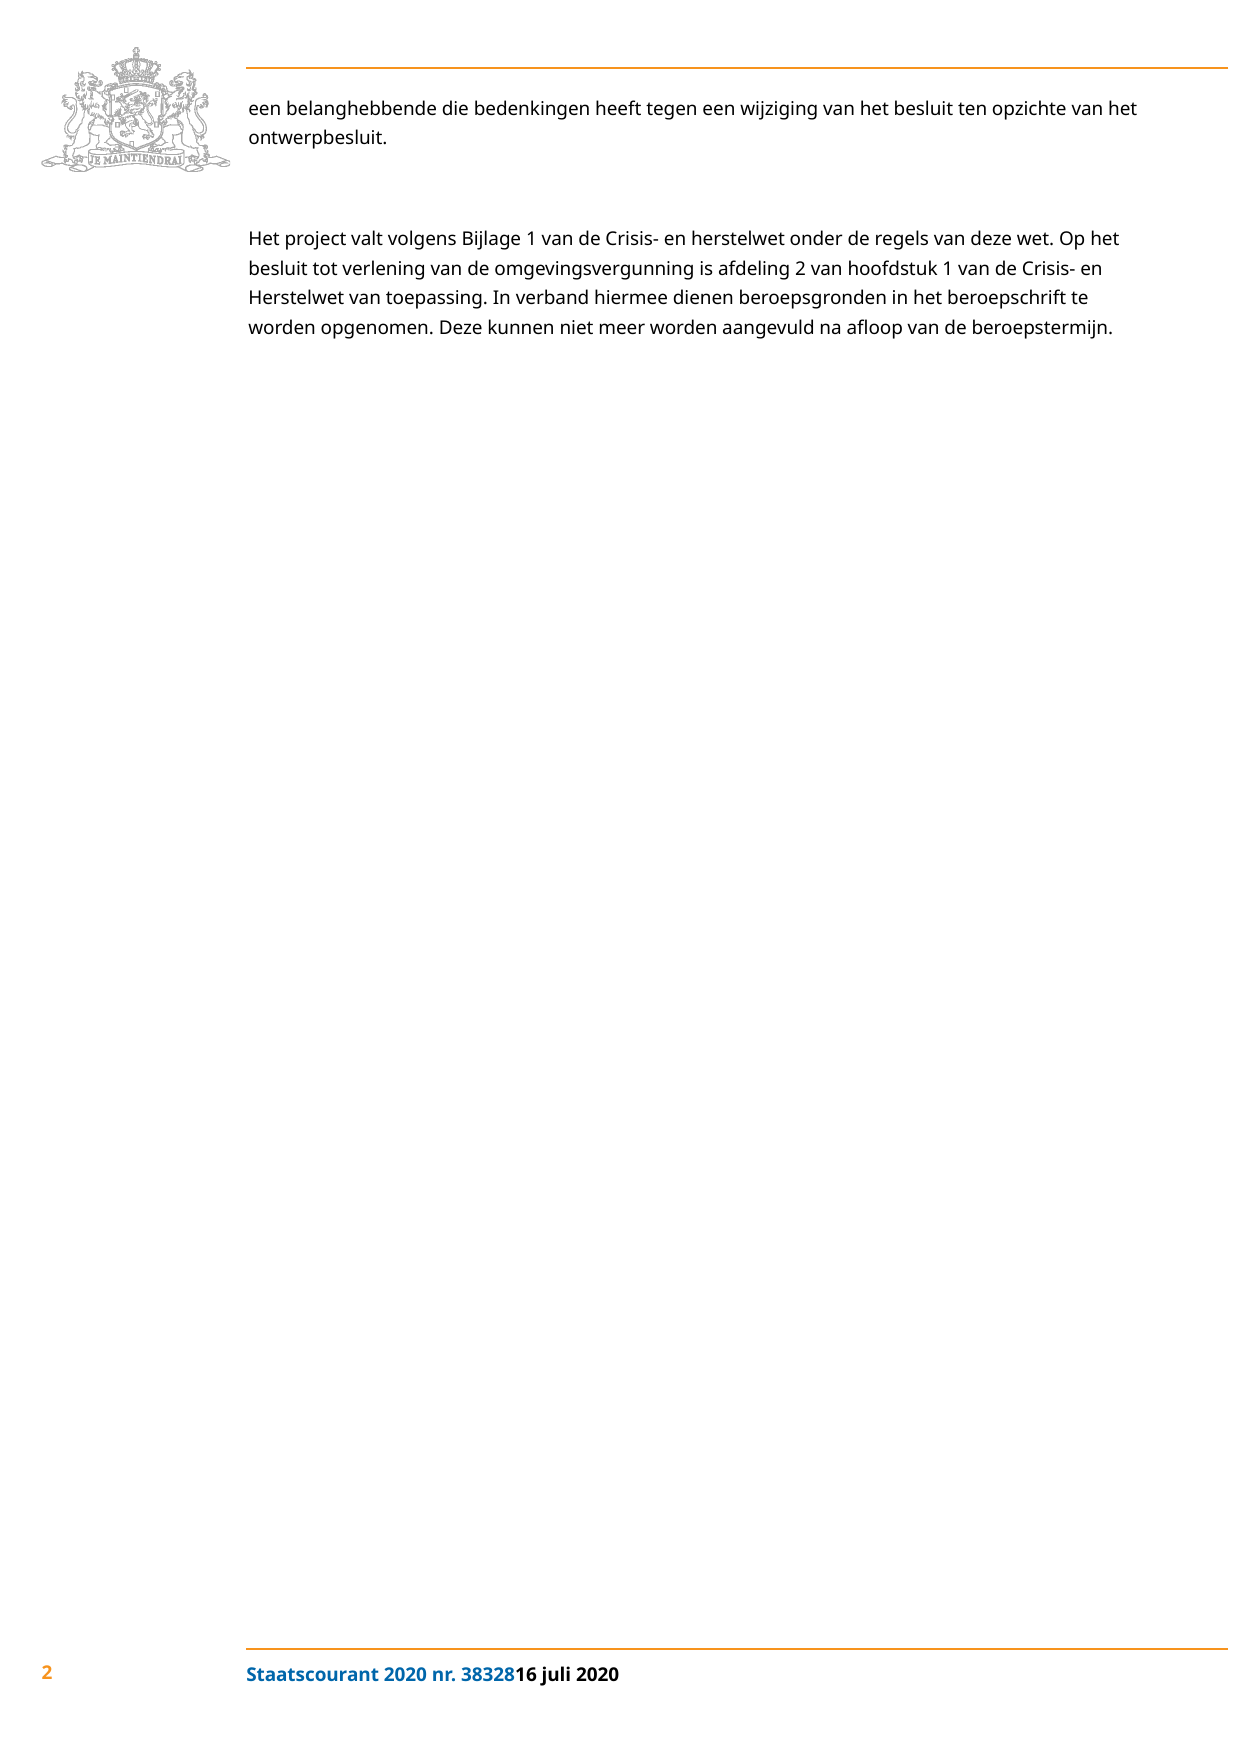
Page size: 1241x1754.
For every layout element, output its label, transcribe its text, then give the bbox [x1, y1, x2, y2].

text een belanghebbende die bedenkingen heeft tegen een wijziging van het besluit ten opzichte van het ontwerpbesluit. [248, 95, 1152, 150]
text Het project valt volgens Bijlage 1 van de Crisis- en herstelwet onder de regels van deze wet. Op het besluit tot verlening van de omgevingsvergunning is afdeling 2 van hoofdstuk 1 van de Crisis- en Herstelwet van toepassing. In verband hiermee dienen beroepsgronden in het beroepschrift te worden opgenomen. Deze kunnen niet meer worden aangevuld na afloop van de beroepstermijn. [248, 225, 1152, 340]
picture [41, 47, 231, 172]
